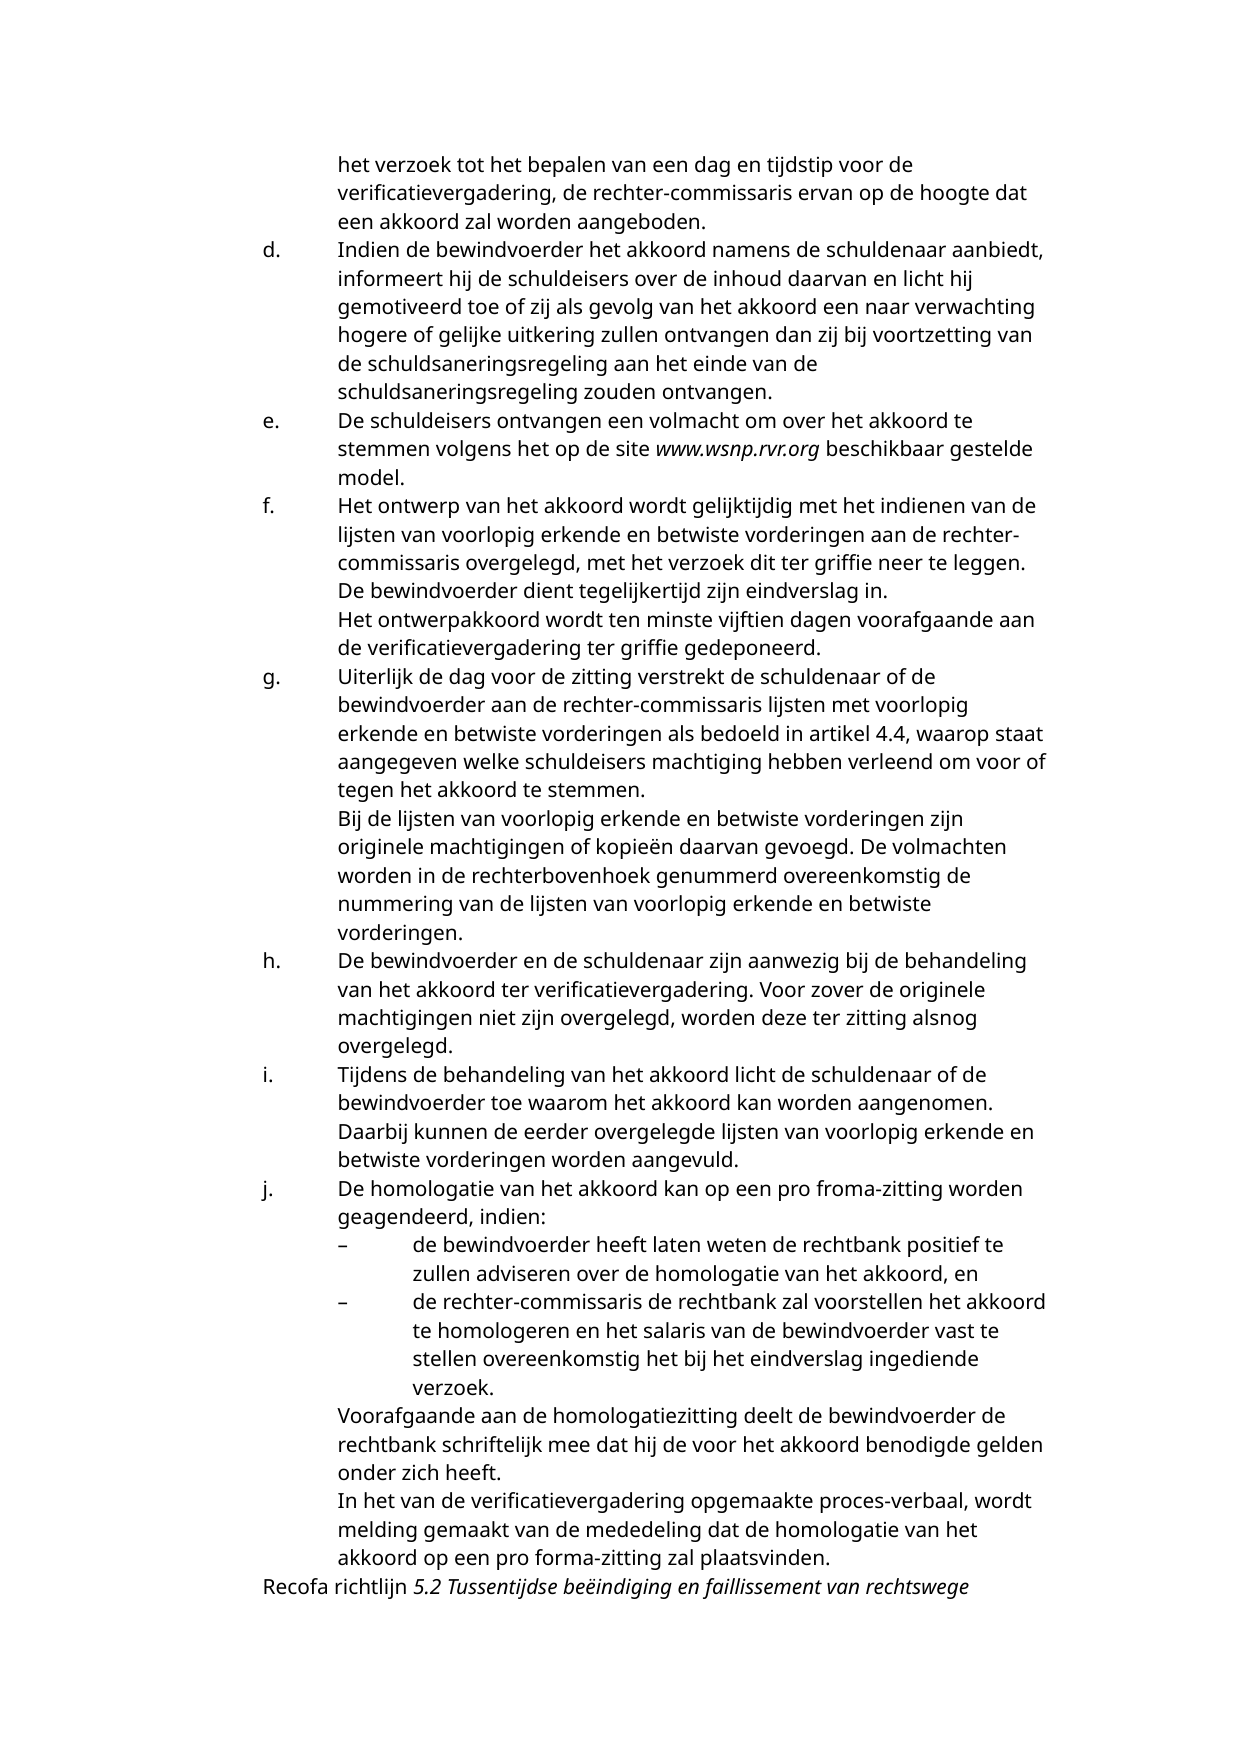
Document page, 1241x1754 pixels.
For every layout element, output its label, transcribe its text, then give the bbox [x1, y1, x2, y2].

list De schuldeisers ontvangen een volmacht om over het akkoord te stemmen volgens het op de site www.wsnp.rvr.org beschikbaar gestelde model. [262, 406, 1053, 491]
list Bij de lijsten van voorlopig erkende en betwiste vorderingen zijn originele machtigingen of kopieën daarvan gevoegd. De volmachten worden in de rechterbovenhoek genummerd overeenkomstig de nummering van de lijsten van voorlopig erkende en betwiste vorderingen. [262, 804, 1053, 946]
list Het ontwerp van het akkoord wordt gelijktijdig met het indienen van de lijsten van voorlopig erkende en betwiste vorderingen aan de rechter-commissaris overgelegd, met het verzoek dit ter griffie neer te leggen. De bewindvoerder dient tegelijkertijd zijn eindverslag in. [262, 491, 1053, 605]
list het verzoek tot het bepalen van een dag en tijdstip voor de verificatievergadering, de rechter-commissaris ervan op de hoogte dat een akkoord zal worden aangeboden. [262, 150, 1053, 235]
list Het ontwerpakkoord wordt ten minste vijftien dagen voorafgaande aan de verificatievergadering ter griffie gedeponeerd. [262, 605, 1053, 662]
list Voorafgaande aan de homologatiezitting deelt de bewindvoerder de rechtbank schriftelijk mee dat hij de voor het akkoord benodigde gelden onder zich heeft. [262, 1401, 1053, 1487]
list De bewindvoerder en de schuldenaar zijn aanwezig bij de behandeling van het akkoord ter verificatievergadering. Voor zover de originele machtigingen niet zijn overgelegd, worden deze ter zitting alsnog overgelegd. [262, 946, 1053, 1060]
list de rechter-commissaris de rechtbank zal voorstellen het akkoord te homologeren en het salaris van de bewindvoerder vast te stellen overeenkomstig het bij het eindverslag ingediende verzoek. [337, 1287, 1053, 1401]
list De homologatie van het akkoord kan op een pro froma-zitting worden geagendeerd, indien: [262, 1174, 1053, 1231]
list In het van de verificatievergadering opgemaakte proces-verbaal, wordt melding gemaakt van de mededeling dat de homologatie van het akkoord op een pro forma-zitting zal plaatsvinden. [262, 1487, 1053, 1572]
list Uiterlijk de dag voor de zitting verstrekt de schuldenaar of de bewindvoerder aan de rechter-commissaris lijsten met voorlopig erkende en betwiste vorderingen als bedoeld in artikel 4.4, waarop staat aangegeven welke schuldeisers machtiging hebben verleend om voor of tegen het akkoord te stemmen. [262, 662, 1053, 804]
list Recofa richtlijn 5.2 Tussentijdse beëindiging en faillissement van rechtswege [187, 1572, 1053, 1600]
list Tijdens de behandeling van het akkoord licht de schuldenaar of de bewindvoerder toe waarom het akkoord kan worden aangenomen. Daarbij kunnen de eerder overgelegde lijsten van voorlopig erkende en betwiste vorderingen worden aangevuld. [262, 1060, 1053, 1174]
list de bewindvoerder heeft laten weten de rechtbank positief te zullen adviseren over de homologatie van het akkoord, en [337, 1231, 1053, 1287]
list Indien de bewindvoerder het akkoord namens de schuldenaar aanbiedt, informeert hij de schuldeisers over de inhoud daarvan en licht hij gemotiveerd toe of zij als gevolg van het akkoord een naar verwachting hogere of gelijke uitkering zullen ontvangen dan zij bij voortzetting van de schuldsaneringsregeling aan het einde van de schuldsaneringsregeling zouden ontvangen. [262, 235, 1053, 406]
